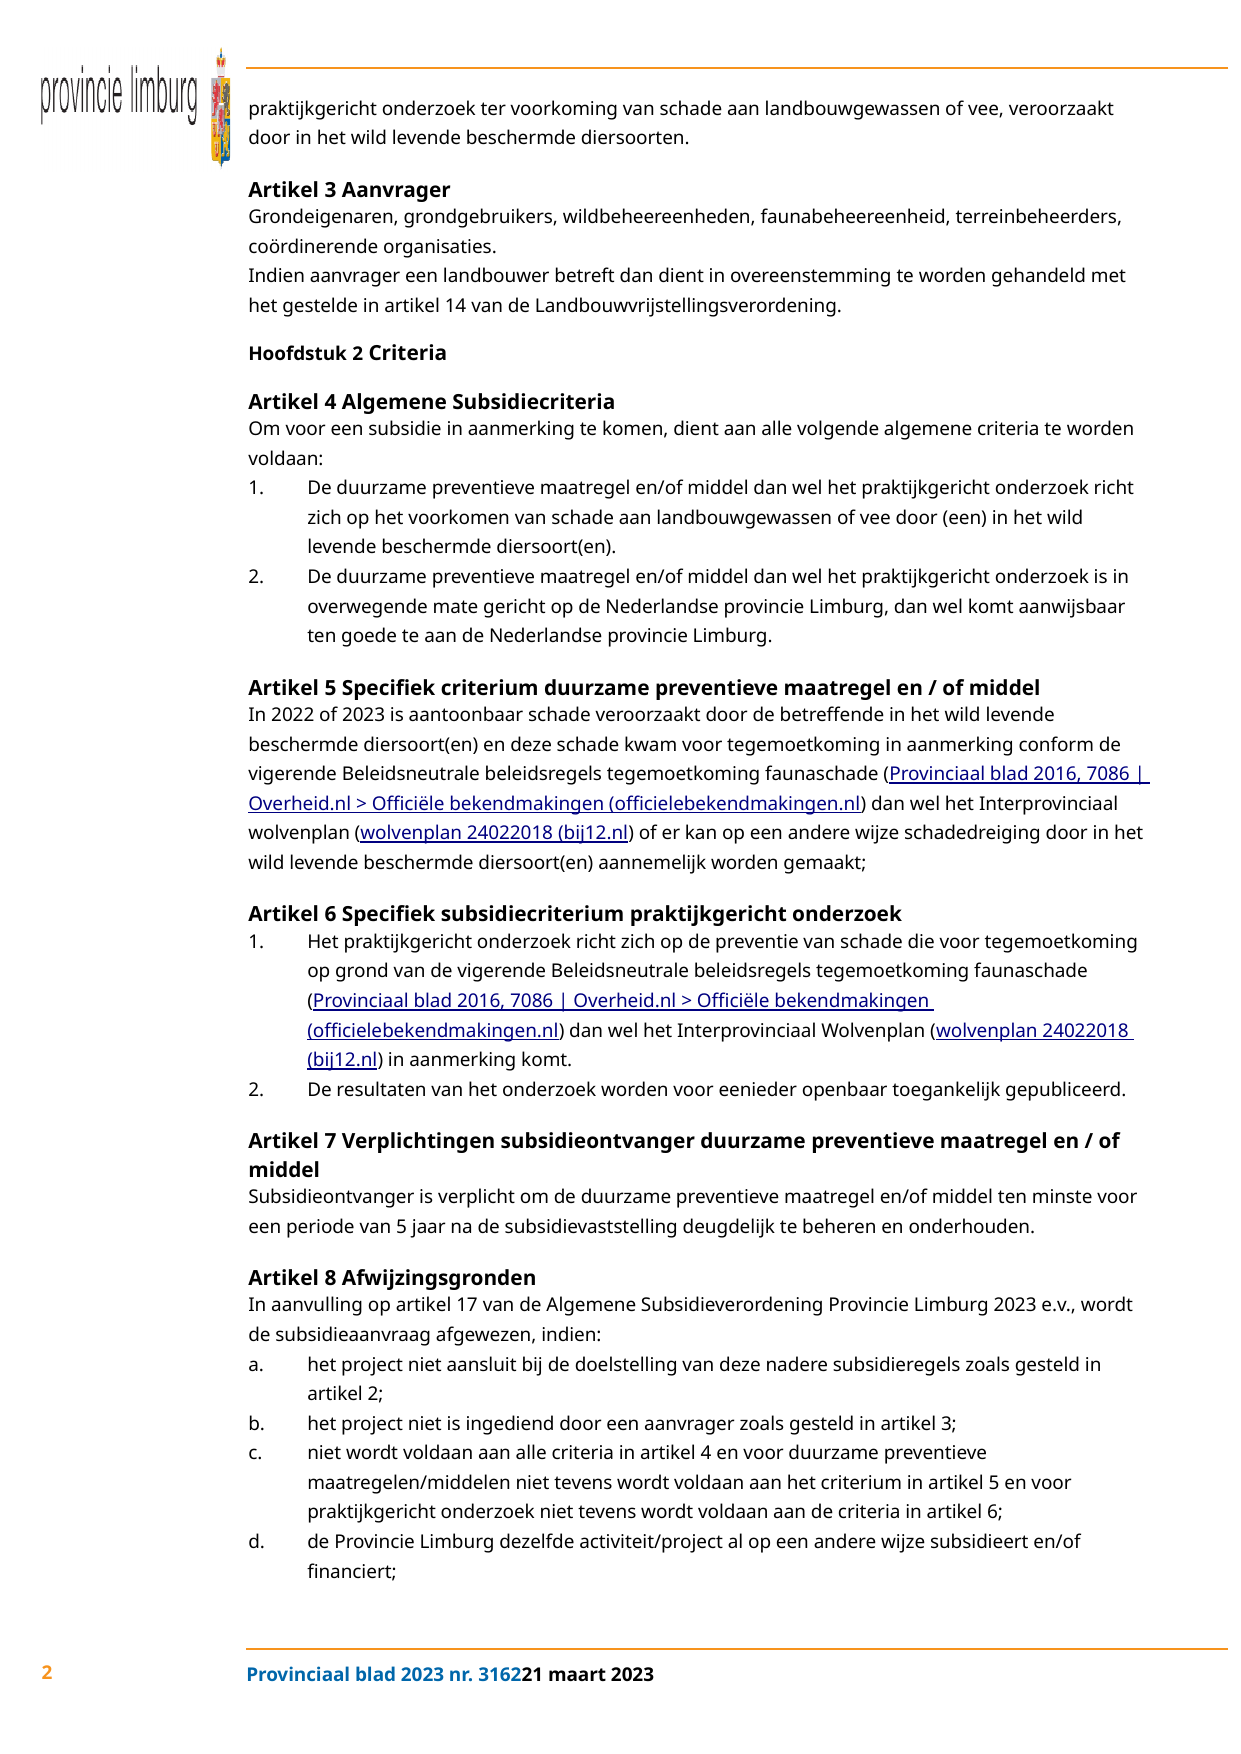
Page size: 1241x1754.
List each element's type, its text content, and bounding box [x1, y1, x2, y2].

text Hoofdstuk 2 Criteria [248, 338, 1152, 366]
text Om voor een subsidie in aanmerking te komen, dient aan alle volgende algemene criteria te worden voldaan: [248, 415, 1152, 471]
list niet wordt voldaan aan alle criteria in artikel 4 en voor duurzame preventieve maatregelen/middelen niet tevens wordt voldaan aan het criterium in artikel 5 en voor praktijkgericht onderzoek niet tevens wordt voldaan aan de criteria in artikel 6; [248, 1439, 1152, 1524]
text Artikel 7 Verplichtingen subsidieontvanger duurzame preventieve maatregel en / of middel [248, 1126, 1152, 1183]
picture [41, 47, 231, 172]
text In 2022 of 2023 is aantoonbaar schade veroorzaakt door de betreffende in het wild levende beschermde diersoort(en) en deze schade kwam voor tegemoetkoming in aanmerking conform de vigerende Beleidsneutrale beleidsregels tegemoetkoming faunaschade (Provinciaal blad 2016, 7086 | Overheid.nl > Officiële bekendmakingen (officielebekendmakingen.nl) dan wel het Interprovinciaal wolvenplan (wolvenplan 24022018 (bij12.nl) of er kan op een andere wijze schadedreiging door in het wild levende beschermde diersoort(en) aannemelijk worden gemaakt; [248, 701, 1152, 875]
list De duurzame preventieve maatregel en/of middel dan wel het praktijkgericht onderzoek richt zich op het voorkomen van schade aan landbouwgewassen of vee door (een) in het wild levende beschermde diersoort(en). [248, 474, 1152, 559]
text Artikel 4 Algemene Subsidiecriteria [248, 387, 1152, 415]
text Indien aanvrager een landbouwer betreft dan dient in overeenstemming te worden gehandeld met het gestelde in artikel 14 van de Landbouwvrijstellingsverordening. [248, 262, 1152, 318]
text In aanvulling op artikel 17 van de Algemene Subsidieverordening Provincie Limburg 2023 e.v., wordt de subsidieaanvraag afgewezen, indien: [248, 1292, 1152, 1347]
list De resultaten van het onderzoek worden voor eenieder openbaar toegankelijk gepubliceerd. [248, 1076, 1152, 1102]
text Artikel 8 Afwijzingsgronden [248, 1263, 1152, 1292]
text praktijkgericht onderzoek ter voorkoming van schade aan landbouwgewassen of vee, veroorzaakt door in het wild levende beschermde diersoorten. [248, 95, 1152, 150]
list het project niet aansluit bij de doelstelling van deze nadere subsidieregels zoals gesteld in artikel 2; [248, 1351, 1152, 1406]
list de Provincie Limburg dezelfde activiteit/project al op een andere wijze subsidieert en/of financiert; [248, 1528, 1152, 1584]
list Het praktijkgericht onderzoek richt zich op de preventie van schade die voor tegemoetkoming op grond van de vigerende Beleidsneutrale beleidsregels tegemoetkoming faunaschade (Provinciaal blad 2016, 7086 | Overheid.nl > Officiële bekendmakingen (officielebekendmakingen.nl) dan wel het Interprovinciaal Wolvenplan (wolvenplan 24022018 (bij12.nl) in aanmerking komt. [248, 928, 1152, 1072]
list het project niet is ingediend door een aanvrager zoals gesteld in artikel 3; [248, 1410, 1152, 1436]
list De duurzame preventieve maatregel en/of middel dan wel het praktijkgericht onderzoek is in overwegende mate gericht op de Nederlandse provincie Limburg, dan wel komt aanwijsbaar ten goede te aan de Nederlandse provincie Limburg. [248, 563, 1152, 648]
text Artikel 6 Specifiek subsidiecriterium praktijkgericht onderzoek [248, 899, 1152, 928]
text Grondeigenaren, grondgebruikers, wildbeheereenheden, faunabeheereenheid, terreinbeheerders, coördinerende organisaties. [248, 203, 1152, 258]
text Artikel 5 Specifiek criterium duurzame preventieve maatregel en / of middel [248, 673, 1152, 701]
text Subsidieontvanger is verplicht om de duurzame preventieve maatregel en/of middel ten minste voor een periode van 5 jaar na de subsidievaststelling deugdelijk te beheren en onderhouden. [248, 1183, 1152, 1238]
text Artikel 3 Aanvrager [248, 175, 1152, 203]
